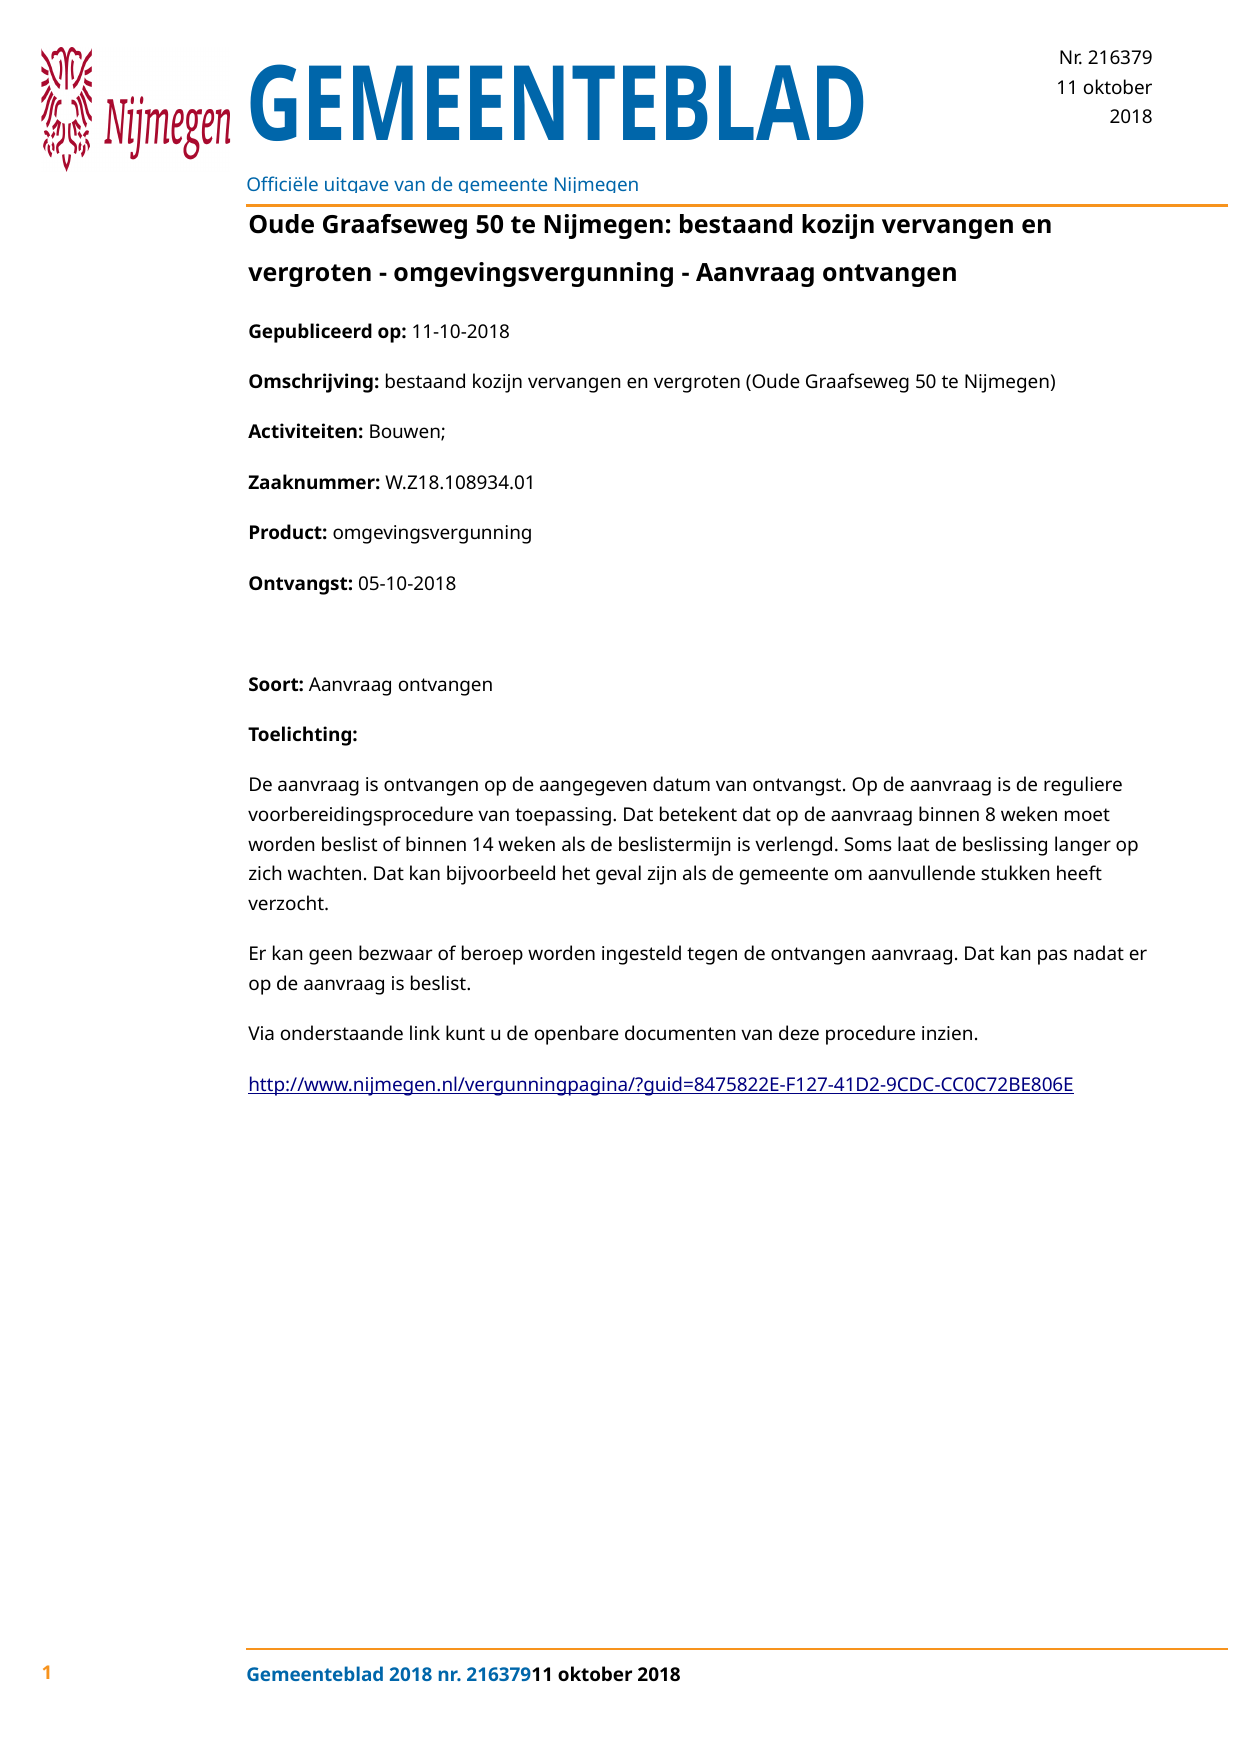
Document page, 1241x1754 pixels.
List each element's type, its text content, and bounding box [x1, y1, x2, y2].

text Ontvangst: 05-10-2018 [248, 570, 1152, 596]
text De aanvraag is ontvangen op de aangegeven datum van ontvangst. Op de aanvraag is de reguliere voorbereidingsprocedure van toepassing. Dat betekent dat op de aanvraag binnen 8 weken moet worden beslist of binnen 14 weken als de beslistermijn is verlengd. Soms laat de beslissing langer op zich wachten. Dat kan bijvoorbeeld het geval zijn als de gemeente om aanvullende stukken heeft verzocht. [248, 772, 1152, 916]
text http://www.nijmegen.nl/vergunningpagina/?guid=8475822E-F127-41D2-9CDC-CC0C72BE806E [248, 1071, 1152, 1097]
text Zaaknummer: W.Z18.108934.01 [248, 469, 1152, 495]
text Gepubliceerd op: 11-10-2018 [248, 318, 1152, 344]
text Product: omgevingsvergunning [248, 519, 1152, 545]
text Er kan geen bezwaar of beroep worden ingesteld tegen de ontvangen aanvraag. Dat kan pas nadat er op de aanvraag is beslist. [248, 940, 1152, 996]
text Soort: Aanvraag ontvangen [248, 671, 1152, 697]
text Via onderstaande link kunt u de openbare documenten van deze procedure inzien. [248, 1020, 1152, 1046]
picture [41, 47, 231, 172]
text Activiteiten: Bouwen; [248, 419, 1152, 444]
text Oude Graafseweg 50 te Nijmegen: bestaand kozijn vervangen en vergroten - omgevingsvergunning - Aanvraag ontvangen [248, 207, 1152, 288]
text Toelichting: [248, 721, 1152, 747]
text Omschrijving: bestaand kozijn vervangen en vergroten (Oude Graafseweg 50 te Nijmegen) [248, 368, 1152, 394]
